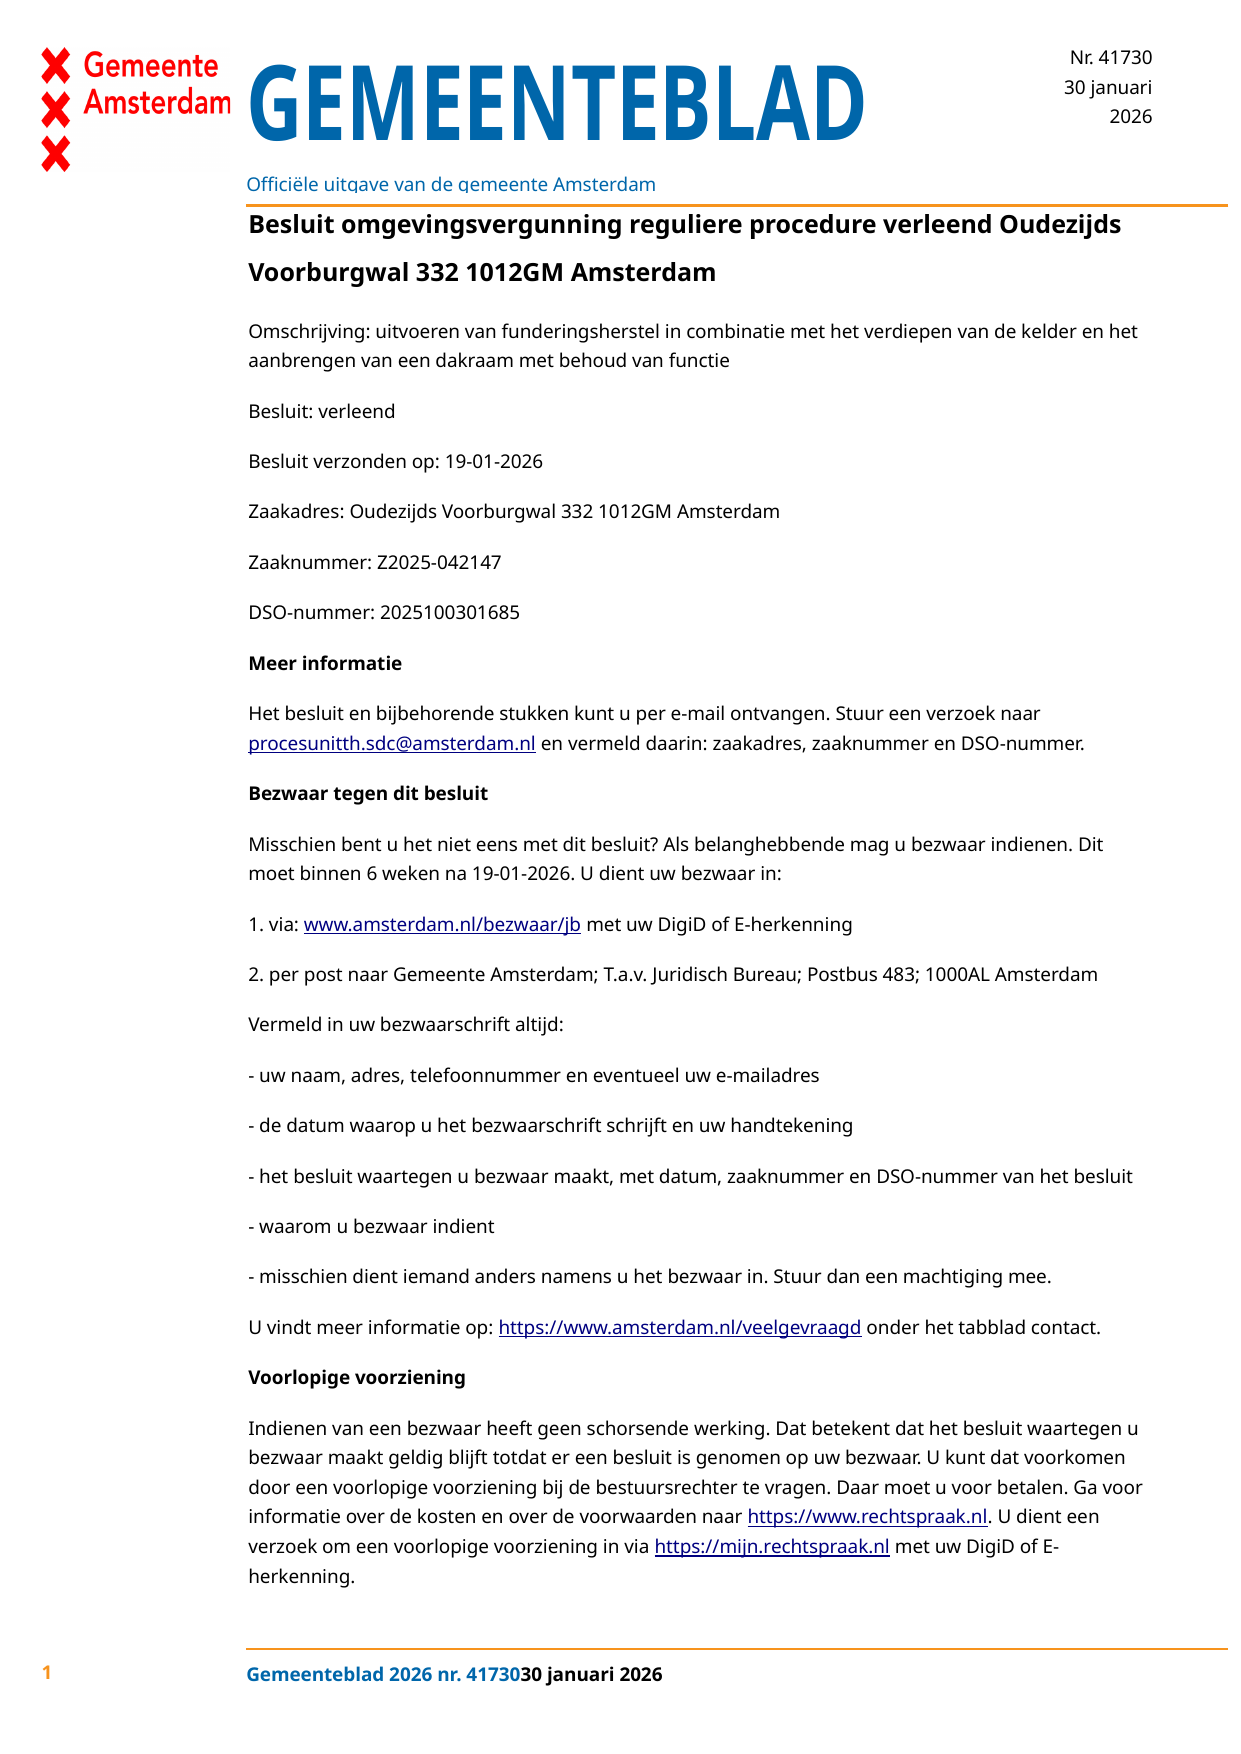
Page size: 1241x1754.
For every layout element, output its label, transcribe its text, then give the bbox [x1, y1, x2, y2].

text - uw naam, adres, telefoonnummer en eventueel uw e-mailadres [248, 1062, 1152, 1088]
text U vindt meer informatie op: https://www.amsterdam.nl/veelgevraagd onder het tabblad contact. [248, 1314, 1152, 1340]
text - het besluit waartegen u bezwaar maakt, met datum, zaaknummer en DSO-nummer van het besluit [248, 1163, 1152, 1189]
text 2. per post naar Gemeente Amsterdam; T.a.v. Juridisch Bureau; Postbus 483; 1000AL Amsterdam [248, 961, 1152, 987]
text 1. via: www.amsterdam.nl/bezwaar/jb met uw DigiD of E-herkenning [248, 911, 1152, 937]
text Besluit omgevingsvergunning reguliere procedure verleend Oudezijds Voorburgwal 332 1012GM Amsterdam [248, 207, 1152, 288]
text - de datum waarop u het bezwaarschrift schrijft en uw handtekening [248, 1112, 1152, 1138]
text Voorlopige voorziening [248, 1364, 1152, 1390]
text Meer informatie [248, 650, 1152, 676]
text Besluit: verleend [248, 398, 1152, 424]
text - waarom u bezwaar indient [248, 1213, 1152, 1239]
picture [41, 47, 231, 172]
text DSO-nummer: 2025100301685 [248, 599, 1152, 625]
text Besluit verzonden op: 19-01-2026 [248, 448, 1152, 474]
text Indienen van een bezwaar heeft geen schorsende werking. Dat betekent dat het besluit waartegen u bezwaar maakt geldig blijft totdat er een besluit is genomen op uw bezwaar. U kunt dat voorkomen door een voorlopige voorziening bij de bestuursrechter te vragen. Daar moet u voor betalen. Ga voor informatie over de kosten en over de voorwaarden naar https://www.rechtspraak.nl. U dient een verzoek om een voorlopige voorziening in via https://mijn.rechtspraak.nl met uw DigiD of E-herkenning. [248, 1415, 1152, 1589]
text Bezwaar tegen dit besluit [248, 780, 1152, 806]
text Zaaknummer: Z2025-042147 [248, 549, 1152, 575]
text Omschrijving: uitvoeren van funderingsherstel in combinatie met het verdiepen van de kelder en het aanbrengen van een dakraam met behoud van functie [248, 318, 1152, 373]
text Zaakadres: Oudezijds Voorburgwal 332 1012GM Amsterdam [248, 499, 1152, 524]
text Het besluit en bijbehorende stukken kunt u per e-mail ontvangen. Stuur een verzoek naar procesunitth.sdc@amsterdam.nl en vermeld daarin: zaakadres, zaaknummer en DSO-nummer. [248, 700, 1152, 756]
text Vermeld in uw bezwaarschrift altijd: [248, 1012, 1152, 1037]
text - misschien dient iemand anders namens u het bezwaar in. Stuur dan een machtiging mee. [248, 1264, 1152, 1289]
text Misschien bent u het niet eens met dit besluit? Als belanghebbende mag u bezwaar indienen. Dit moet binnen 6 weken na 19-01-2026. U dient uw bezwaar in: [248, 831, 1152, 886]
